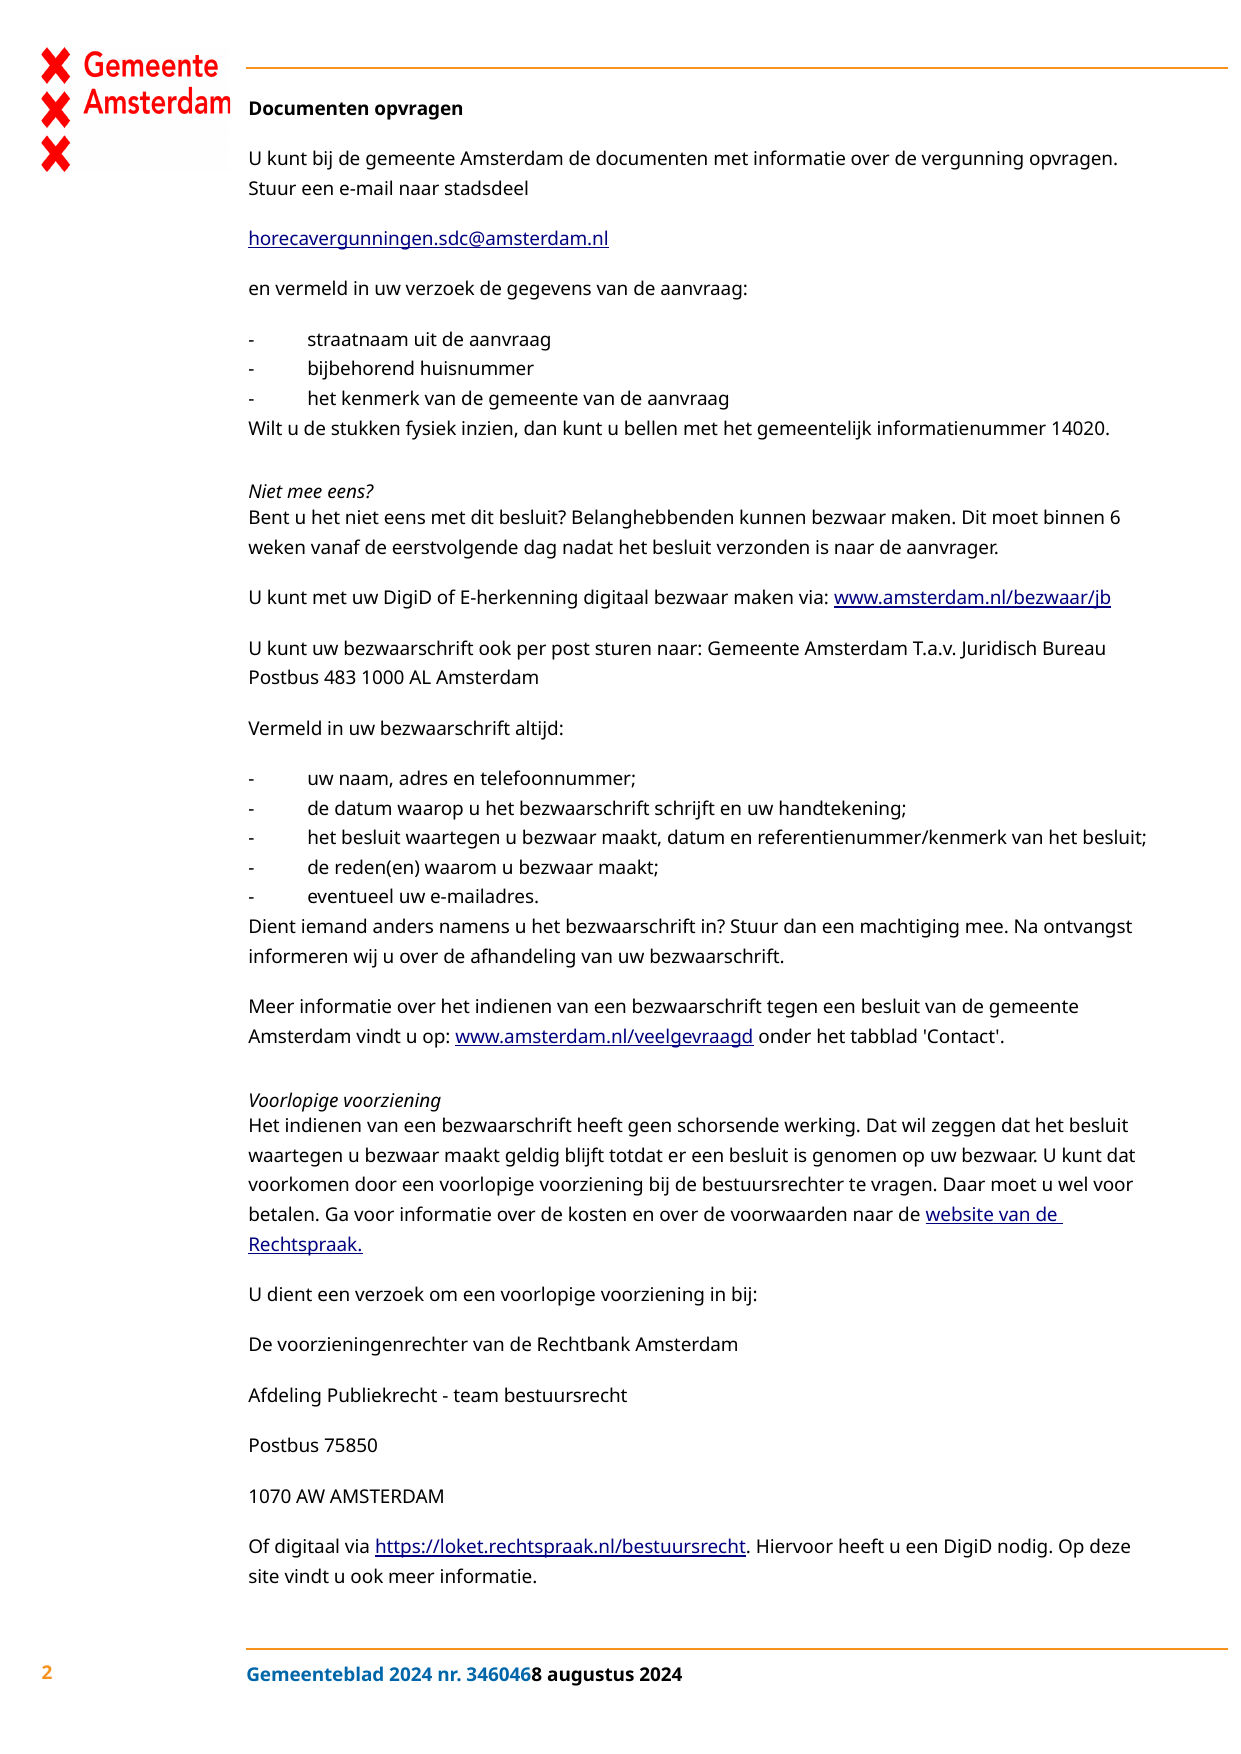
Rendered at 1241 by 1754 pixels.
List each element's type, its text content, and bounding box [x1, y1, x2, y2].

list uw naam, adres en telefoonnummer; [248, 765, 1152, 791]
text U kunt uw bezwaarschrift ook per post sturen naar: Gemeente Amsterdam T.a.v. Juridisch Bureau Postbus 483 1000 AL Amsterdam [248, 635, 1152, 690]
text Meer informatie over het indienen van een bezwaarschrift tegen een besluit van de gemeente Amsterdam vindt u op: www.amsterdam.nl/veelgevraagd onder het tabblad 'Contact'. [248, 993, 1152, 1048]
text Bent u het niet eens met dit besluit? Belanghebbenden kunnen bezwaar maken. Dit moet binnen 6 weken vanaf de eerstvolgende dag nadat het besluit verzonden is naar de aanvrager. [248, 504, 1152, 560]
text Niet mee eens? [248, 479, 1152, 504]
text Dient iemand anders namens u het bezwaarschrift in? Stuur dan een machtiging mee. Na ontvangst informeren wij u over de afhandeling van uw bezwaarschrift. [248, 913, 1152, 968]
list straatnaam uit de aanvraag [248, 326, 1152, 352]
text Wilt u de stukken fysiek inzien, dan kunt u bellen met het gemeentelijk informatienummer 14020. [248, 415, 1152, 441]
text en vermeld in uw verzoek de gegevens van de aanvraag: [248, 276, 1152, 301]
text U kunt met uw DigiD of E-herkenning digitaal bezwaar maken via: www.amsterdam.nl/bezwaar/jb [248, 584, 1152, 610]
text Het indienen van een bezwaarschrift heeft geen schorsende werking. Dat wil zeggen dat het besluit waartegen u bezwaar maakt geldig blijft totdat er een besluit is genomen op uw bezwaar. U kunt dat voorkomen door een voorlopige voorziening bij de bestuursrechter te vragen. Daar moet u wel voor betalen. Ga voor informatie over de kosten en over de voorwaarden naar de website van de Rechtspraak. [248, 1112, 1152, 1257]
text Voorlopige voorziening [248, 1087, 1152, 1112]
text Vermeld in uw bezwaarschrift altijd: [248, 715, 1152, 741]
picture [41, 47, 231, 172]
text Afdeling Publiekrecht - team bestuursrecht [248, 1382, 1152, 1408]
text horecavergunningen.sdc@amsterdam.nl [248, 225, 1152, 251]
list de reden(en) waarom u bezwaar maakt; [248, 854, 1152, 880]
text Postbus 75850 [248, 1432, 1152, 1458]
list het besluit waartegen u bezwaar maakt, datum en referentienummer/kenmerk van het besluit; [248, 824, 1152, 850]
list de datum waarop u het bezwaarschrift schrijft en uw handtekening; [248, 795, 1152, 821]
text U kunt bij de gemeente Amsterdam de documenten met informatie over de vergunning opvragen. Stuur een e-mail naar stadsdeel [248, 145, 1152, 201]
list het kenmerk van de gemeente van de aanvraag [248, 385, 1152, 411]
text U dient een verzoek om een voorlopige voorziening in bij: [248, 1281, 1152, 1307]
text De voorzieningenrechter van de Rechtbank Amsterdam [248, 1332, 1152, 1357]
text 1070 AW AMSTERDAM [248, 1483, 1152, 1509]
text Documenten opvragen [248, 95, 1152, 121]
list eventueel uw e-mailadres. [248, 884, 1152, 909]
text Of digitaal via https://loket.rechtspraak.nl/bestuursrecht. Hiervoor heeft u een DigiD nodig. Op deze site vindt u ook meer informatie. [248, 1533, 1152, 1589]
list bijbehorend huisnummer [248, 356, 1152, 381]
